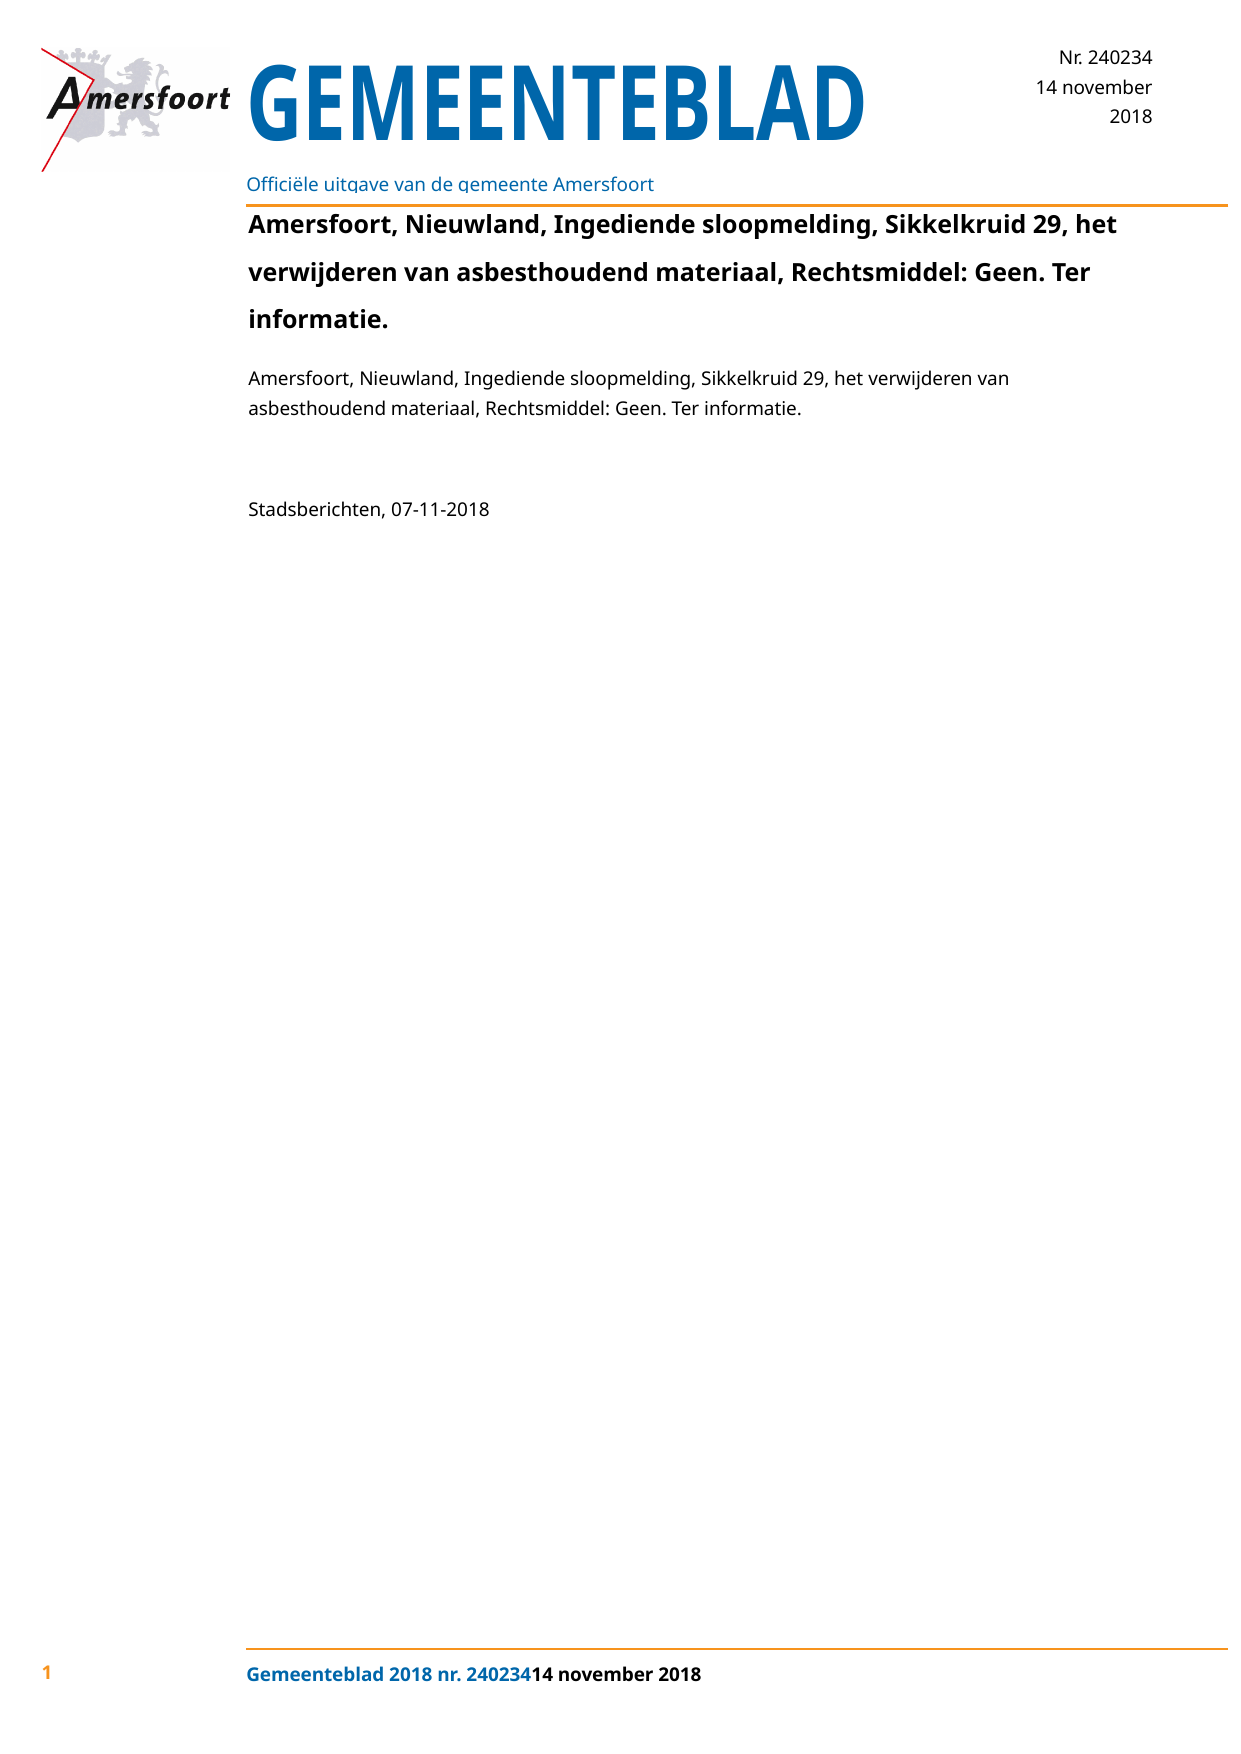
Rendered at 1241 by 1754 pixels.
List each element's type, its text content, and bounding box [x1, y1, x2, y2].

picture [41, 47, 231, 172]
text Amersfoort, Nieuwland, Ingediende sloopmelding, Sikkelkruid 29, het verwijderen van asbesthoudend materiaal, Rechtsmiddel: Geen. Ter informatie. [248, 366, 1152, 421]
text Amersfoort, Nieuwland, Ingediende sloopmelding, Sikkelkruid 29, het verwijderen van asbesthoudend materiaal, Rechtsmiddel: Geen. Ter informatie. [248, 207, 1152, 336]
text Stadsberichten, 07-11-2018 [248, 496, 1152, 522]
